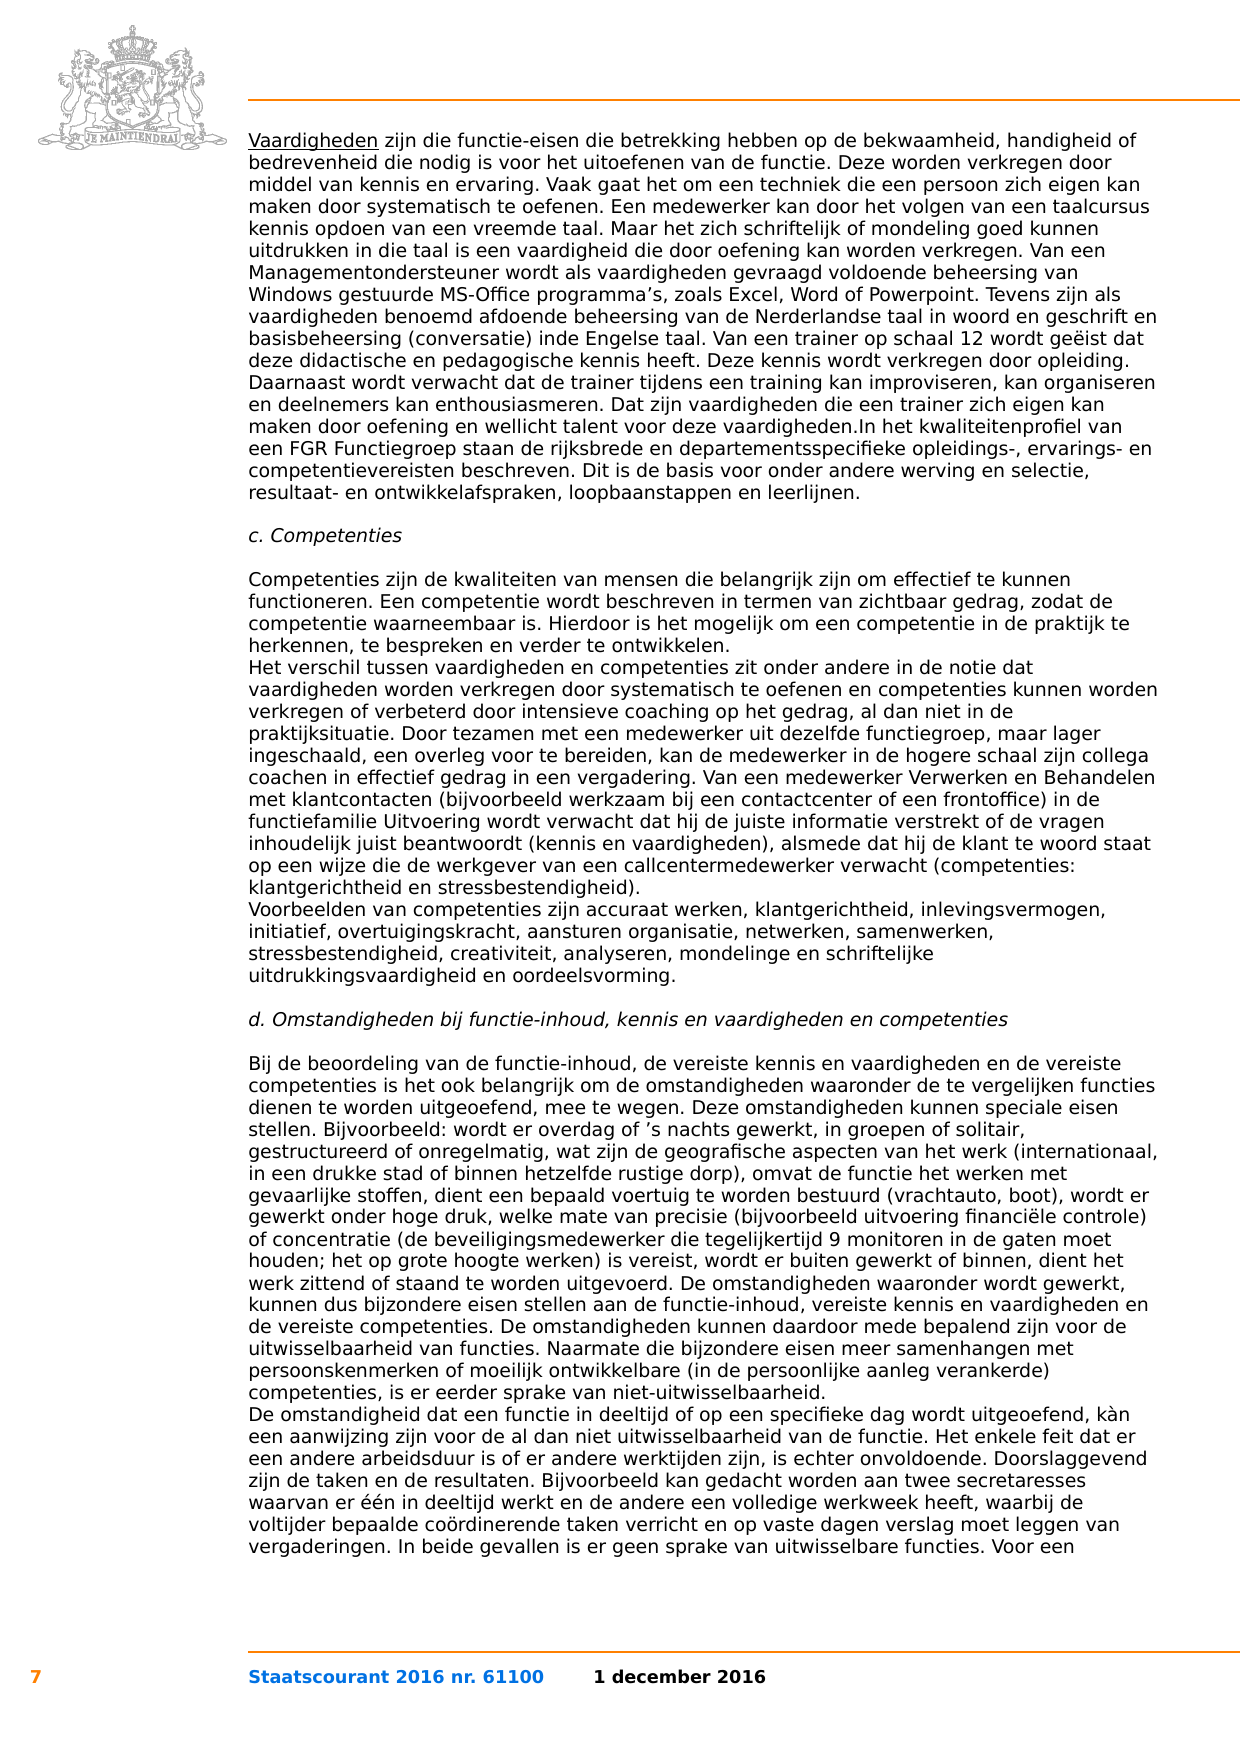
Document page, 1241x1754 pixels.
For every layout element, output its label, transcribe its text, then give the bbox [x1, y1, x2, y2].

text competenties is het ook belangrijk om de omstandigheden waaronder de te vergelijken functies dienen te worden uitgeoefend, mee te wegen. Deze omstandigheden kunnen speciale eisen stellen. Bijvoorbeeld: wordt er overdag of ’s nachts gewerkt, in groepen of solitair, gestructureerd of onregelmatig, wat zijn de geografische aspecten van het werk (internationaal, in een drukke stad of binnen hetzelfde rustige dorp), omvat de functie het werken met gevaarlijke stoffen, dient een bepaald voertuig te worden bestuurd (vrachtauto, boot), wordt er gewerkt onder hoge druk, welke mate van precisie (bijvoorbeeld uitvoering financiële controle) of concentratie (de beveiligingsmedewerker die tegelijkertijd 9 monitoren in de gaten moet houden; het op grote hoogte werken) is vereist, wordt er buiten gewerkt of binnen, dient het werk zittend of staand te worden uitgevoerd. De omstandigheden waaronder wordt gewerkt, kunnen dus bijzondere eisen stellen aan de functie-inhoud, vereiste kennis en vaardigheden en de vereiste competenties. De omstandigheden kunnen daardoor mede bepalend zijn voor de uitwisselbaarheid van functies. Naarmate die bijzondere eisen meer samenhangen met persoonskenmerken of moeilijk ontwikkelbare (in de persoonlijke aanleg verankerde) competenties, is er eerder sprake van niet-uitwisselbaarheid. [248, 1074, 1163, 1404]
text Het verschil tussen vaardigheden en competenties zit onder andere in de notie dat vaardigheden worden verkregen door systematisch te oefenen en competenties kunnen worden verkregen of verbeterd door intensieve coaching op het gedrag, al dan niet in de praktijksituatie. Door tezamen met een medewerker uit dezelfde functiegroep, maar lager ingeschaald, een overleg voor te bereiden, kan de medewerker in de hogere schaal zijn collega coachen in effectief gedrag in een vergadering. Van een medewerker Verwerken en Behandelen met klantcontacten (bijvoorbeeld werkzaam bij een contactcenter of een frontoffice) in de functiefamilie Uitvoering wordt verwacht dat hij de juiste informatie verstrekt of de vragen inhoudelijk juist beantwoordt (kennis en vaardigheden), alsmede dat hij de klant te woord staat op een wijze die de werkgever van een callcentermedewerker verwacht (competenties: klantgerichtheid en stressbestendigheid). [248, 657, 1163, 899]
text De omstandigheid dat een functie in deeltijd of op een specifieke dag wordt uitgeoefend, kàn een aanwijzing zijn voor de al dan niet uitwisselbaarheid van de functie. Het enkele feit dat er een andere arbeidsduur is of er andere werktijden zijn, is echter onvoldoende. Doorslaggevend zijn de taken en de resultaten. Bijvoorbeeld kan gedacht worden aan twee secretaresses waarvan er één in deeltijd werkt en de andere een volledige werkweek heeft, waarbij de voltijder bepaalde coördinerende taken verricht en op vaste dagen verslag moet leggen van vergaderingen. In beide gevallen is er geen sprake van uitwisselbare functies. Voor een [248, 1404, 1163, 1558]
text Voorbeelden van competenties zijn accuraat werken, klantgerichtheid, inlevingsvermogen, initiatief, overtuigingskracht, aansturen organisatie, netwerken, samenwerken, stressbestendigheid, creativiteit, analyseren, mondelinge en schriftelijke uitdrukkingsvaardigheid en oordeelsvorming. [248, 899, 1163, 987]
text Competenties zijn de kwaliteiten van mensen die belangrijk zijn om effectief te kunnen functioneren. Een competentie wordt beschreven in termen van zichtbaar gedrag, zodat de competentie waarneembaar is. Hierdoor is het mogelijk om een competentie in de praktijk te herkennen, te bespreken en verder te ontwikkelen. [248, 569, 1163, 657]
text Vaardigheden zijn die functie-eisen die betrekking hebben op de bekwaamheid, handigheid of bedrevenheid die nodig is voor het uitoefenen van de functie. Deze worden verkregen door middel van kennis en ervaring. Vaak gaat het om een techniek die een persoon zich eigen kan maken door systematisch te oefenen. Een medewerker kan door het volgen van een taalcursus kennis opdoen van een vreemde taal. Maar het zich schriftelijk of mondeling goed kunnen uitdrukken in die taal is een vaardigheid die door oefening kan worden verkregen. Van een Managementondersteuner wordt als vaardigheden gevraagd voldoende beheersing van Windows gestuurde MS-Office programma’s, zoals Excel, Word of Powerpoint. Tevens zijn als vaardigheden benoemd afdoende beheersing van de Nerderlandse taal in woord en geschrift en basisbeheersing (conversatie) inde Engelse taal. Van een trainer op schaal 12 wordt geëist dat deze didactische en pedagogische kennis heeft. Deze kennis wordt verkregen door opleiding. Daarnaast wordt verwacht dat de trainer tijdens een training kan improviseren, kan organiseren en deelnemers kan enthousiasmeren. Dat zijn vaardigheden die een trainer zich eigen kan maken door oefening en wellicht talent voor deze vaardigheden.In het kwaliteitenprofiel van een FGR Functiegroep staan de rijksbrede en departementsspecifieke opleidings-, ervarings- en competentievereisten beschreven. Dit is de basis voor onder andere werving en selectie, resultaat- en ontwikkelafspraken, loopbaanstappen en leerlijnen. [248, 130, 1163, 503]
picture [38, 25, 227, 150]
subtitle d. Omstandigheden bij functie-inhoud, kennis en vaardigheden en competenties [248, 1009, 1163, 1031]
subtitle c. Competenties [248, 525, 1163, 547]
text Bij de beoordeling van de functie-inhoud, de vereiste kennis en vaardigheden en de vereiste [248, 1053, 1163, 1074]
